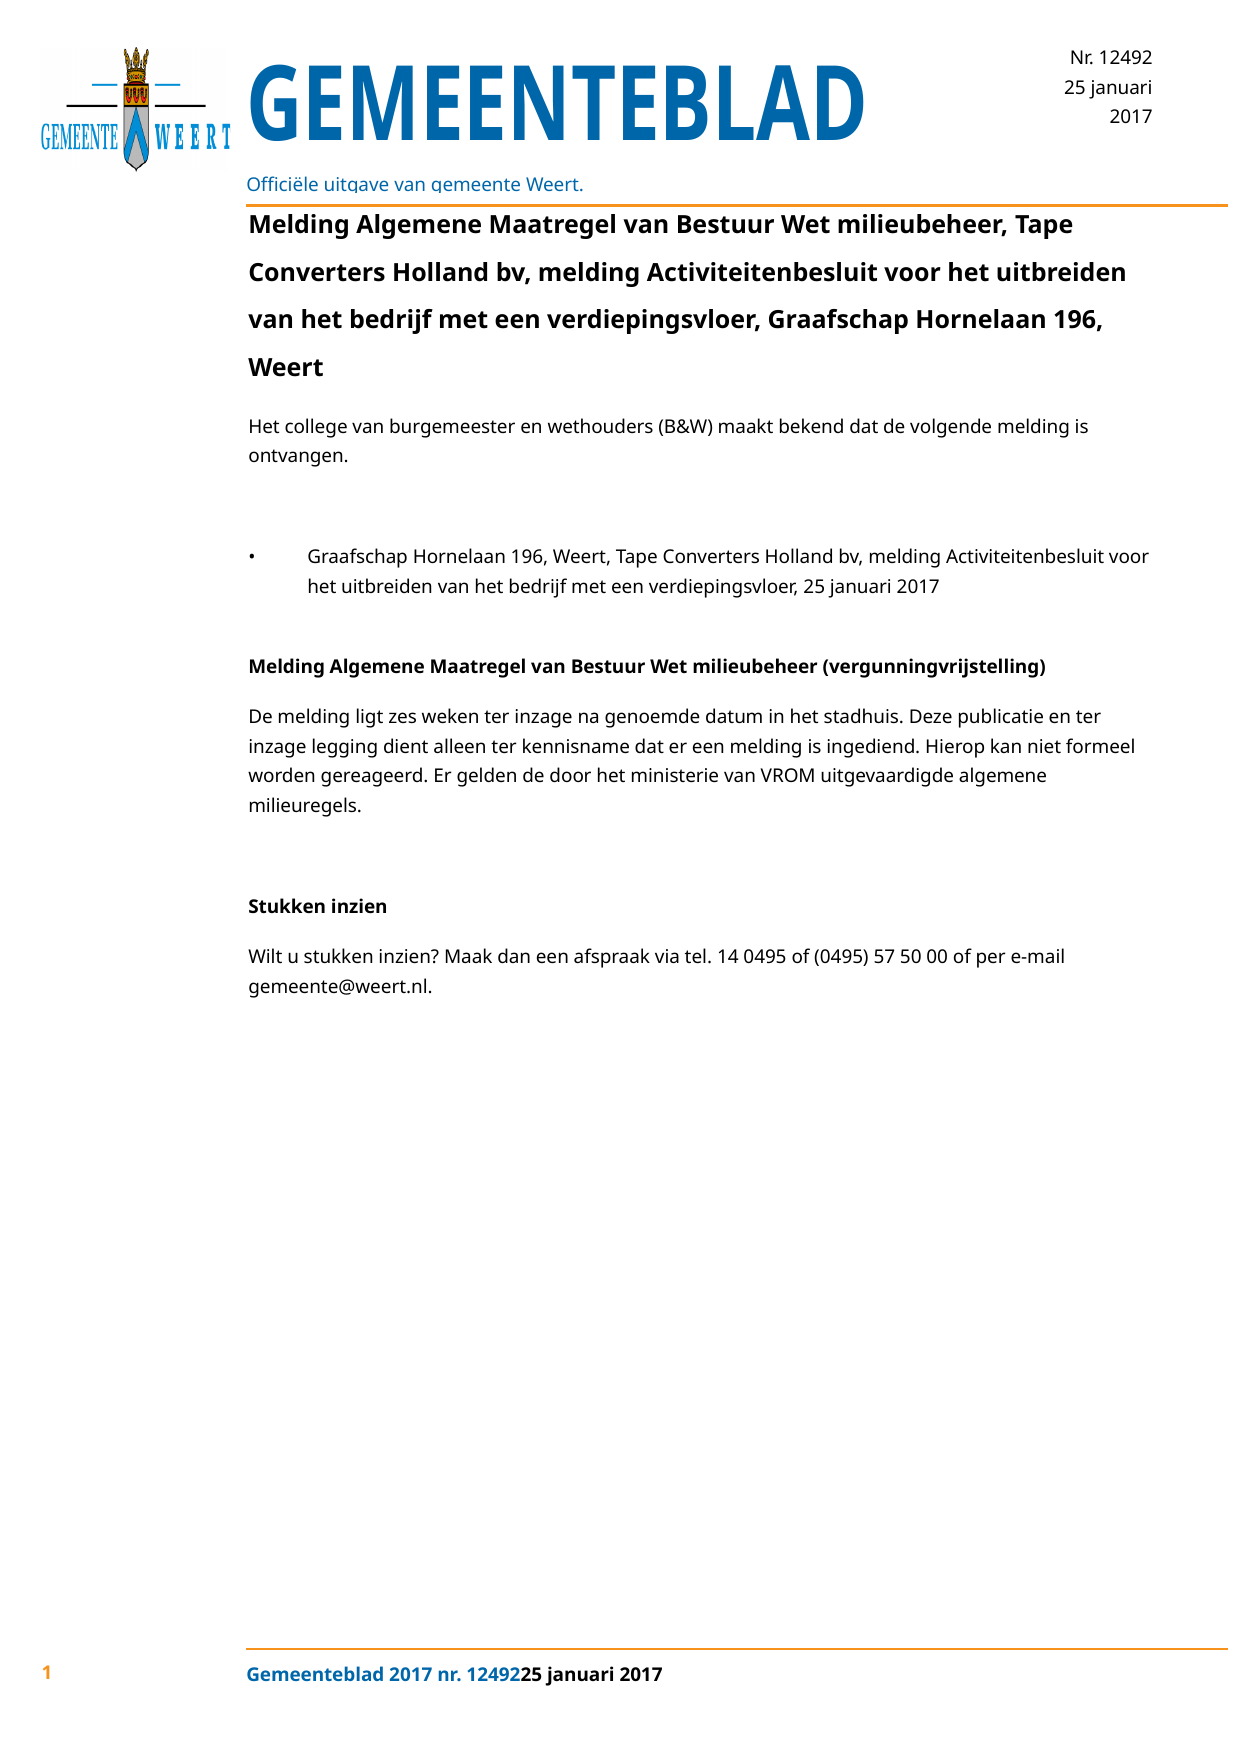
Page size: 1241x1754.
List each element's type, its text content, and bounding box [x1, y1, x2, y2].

text Stukken inzien [248, 893, 1152, 919]
picture [41, 47, 231, 172]
list Graafschap Hornelaan 196, Weert, Tape Converters Holland bv, melding Activiteitenbesluit voor het uitbreiden van het bedrijf met een verdiepingsvloer, 25 januari 2017 [248, 543, 1152, 599]
text Melding Algemene Maatregel van Bestuur Wet milieubeheer, Tape Converters Holland bv, melding Activiteitenbesluit voor het uitbreiden van het bedrijf met een verdiepingsvloer, Graafschap Hornelaan 196, Weert [248, 207, 1152, 384]
text Melding Algemene Maatregel van Bestuur Wet milieubeheer (vergunningvrijstelling) [248, 653, 1152, 679]
text De melding ligt zes weken ter inzage na genoemde datum in het stadhuis. Deze publicatie en ter inzage legging dient alleen ter kennisname dat er een melding is ingediend. Hierop kan niet formeel worden gereageerd. Er gelden de door het ministerie van VROM uitgevaardigde algemene milieuregels. [248, 703, 1152, 818]
text Het college van burgemeester en wethouders (B&W) maakt bekend dat de volgende melding is ontvangen. [248, 413, 1152, 468]
text Wilt u stukken inzien? Maak dan een afspraak via tel. 14 0495 of (0495) 57 50 00 of per e-mail gemeente@weert.nl. [248, 943, 1152, 999]
